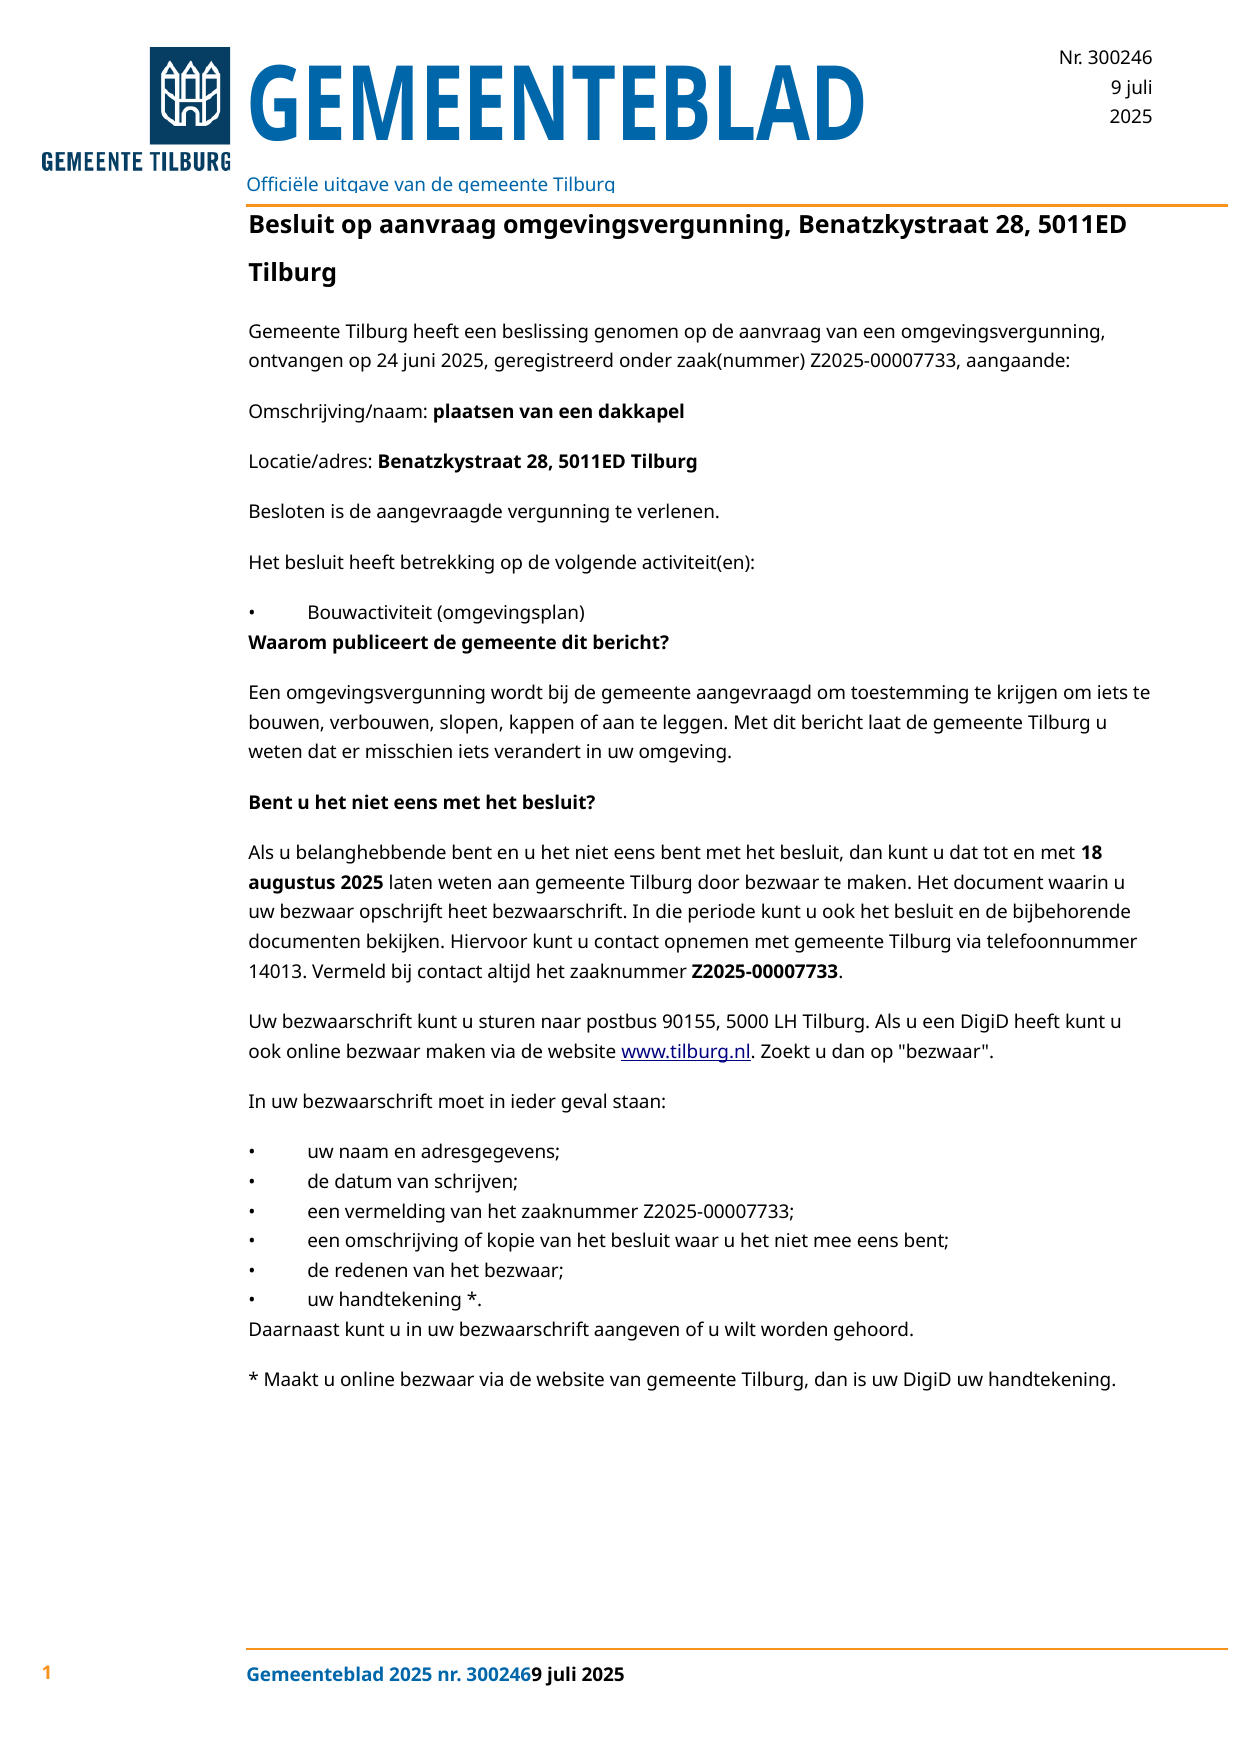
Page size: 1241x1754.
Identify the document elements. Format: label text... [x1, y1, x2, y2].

list de redenen van het bezwaar; [248, 1257, 1152, 1283]
text Het besluit heeft betrekking op de volgende activiteit(en): [248, 549, 1152, 575]
text Besluit op aanvraag omgevingsvergunning, Benatzkystraat 28, 5011ED Tilburg [248, 207, 1152, 288]
text Omschrijving/naam: plaatsen van een dakkapel [248, 398, 1152, 424]
list Bouwactiviteit (omgevingsplan) [248, 599, 1152, 625]
text Daarnaast kunt u in uw bezwaarschrift aangeven of u wilt worden gehoord. [248, 1316, 1152, 1342]
list een vermelding van het zaaknummer Z2025-00007733; [248, 1198, 1152, 1224]
text Gemeente Tilburg heeft een beslissing genomen op de aanvraag van een omgevingsvergunning, ontvangen op 24 juni 2025, geregistreerd onder zaak(nummer) Z2025-00007733, aangaande: [248, 318, 1152, 373]
list een omschrijving of kopie van het besluit waar u het niet mee eens bent; [248, 1227, 1152, 1253]
text Besloten is de aangevraagde vergunning te verlenen. [248, 499, 1152, 524]
list de datum van schrijven; [248, 1168, 1152, 1194]
text Uw bezwaarschrift kunt u sturen naar postbus 90155, 5000 LH Tilburg. Als u een DigiD heeft kunt u ook online bezwaar maken via de website www.tilburg.nl. Zoekt u dan op "bezwaar". [248, 1008, 1152, 1064]
text Waarom publiceert de gemeente dit bericht? [248, 629, 1152, 655]
text Locatie/adres: Benatzkystraat 28, 5011ED Tilburg [248, 448, 1152, 474]
text Als u belanghebbende bent en u het niet eens bent met het besluit, dan kunt u dat tot en met 18 augustus 2025 laten weten aan gemeente Tilburg door bezwaar te maken. Het document waarin u uw bezwaar opschrijft heet bezwaarschrift. In die periode kunt u ook het besluit en de bijbehorende documenten bekijken. Hiervoor kunt u contact opnemen met gemeente Tilburg via telefoonnummer 14013. Vermeld bij contact altijd het zaaknummer Z2025-00007733. [248, 839, 1152, 984]
list uw naam en adresgegevens; [248, 1139, 1152, 1164]
text Bent u het niet eens met het besluit? [248, 789, 1152, 815]
text In uw bezwaarschrift moet in ieder geval staan: [248, 1088, 1152, 1114]
text Een omgevingsvergunning wordt bij de gemeente aangevraagd om toestemming te krijgen om iets te bouwen, verbouwen, slopen, kappen of aan te leggen. Met dit bericht laat de gemeente Tilburg u weten dat er misschien iets verandert in uw omgeving. [248, 679, 1152, 764]
text * Maakt u online bezwaar via de website van gemeente Tilburg, dan is uw DigiD uw handtekening. [248, 1367, 1152, 1392]
picture [41, 47, 231, 172]
list uw handtekening *. [248, 1287, 1152, 1312]
